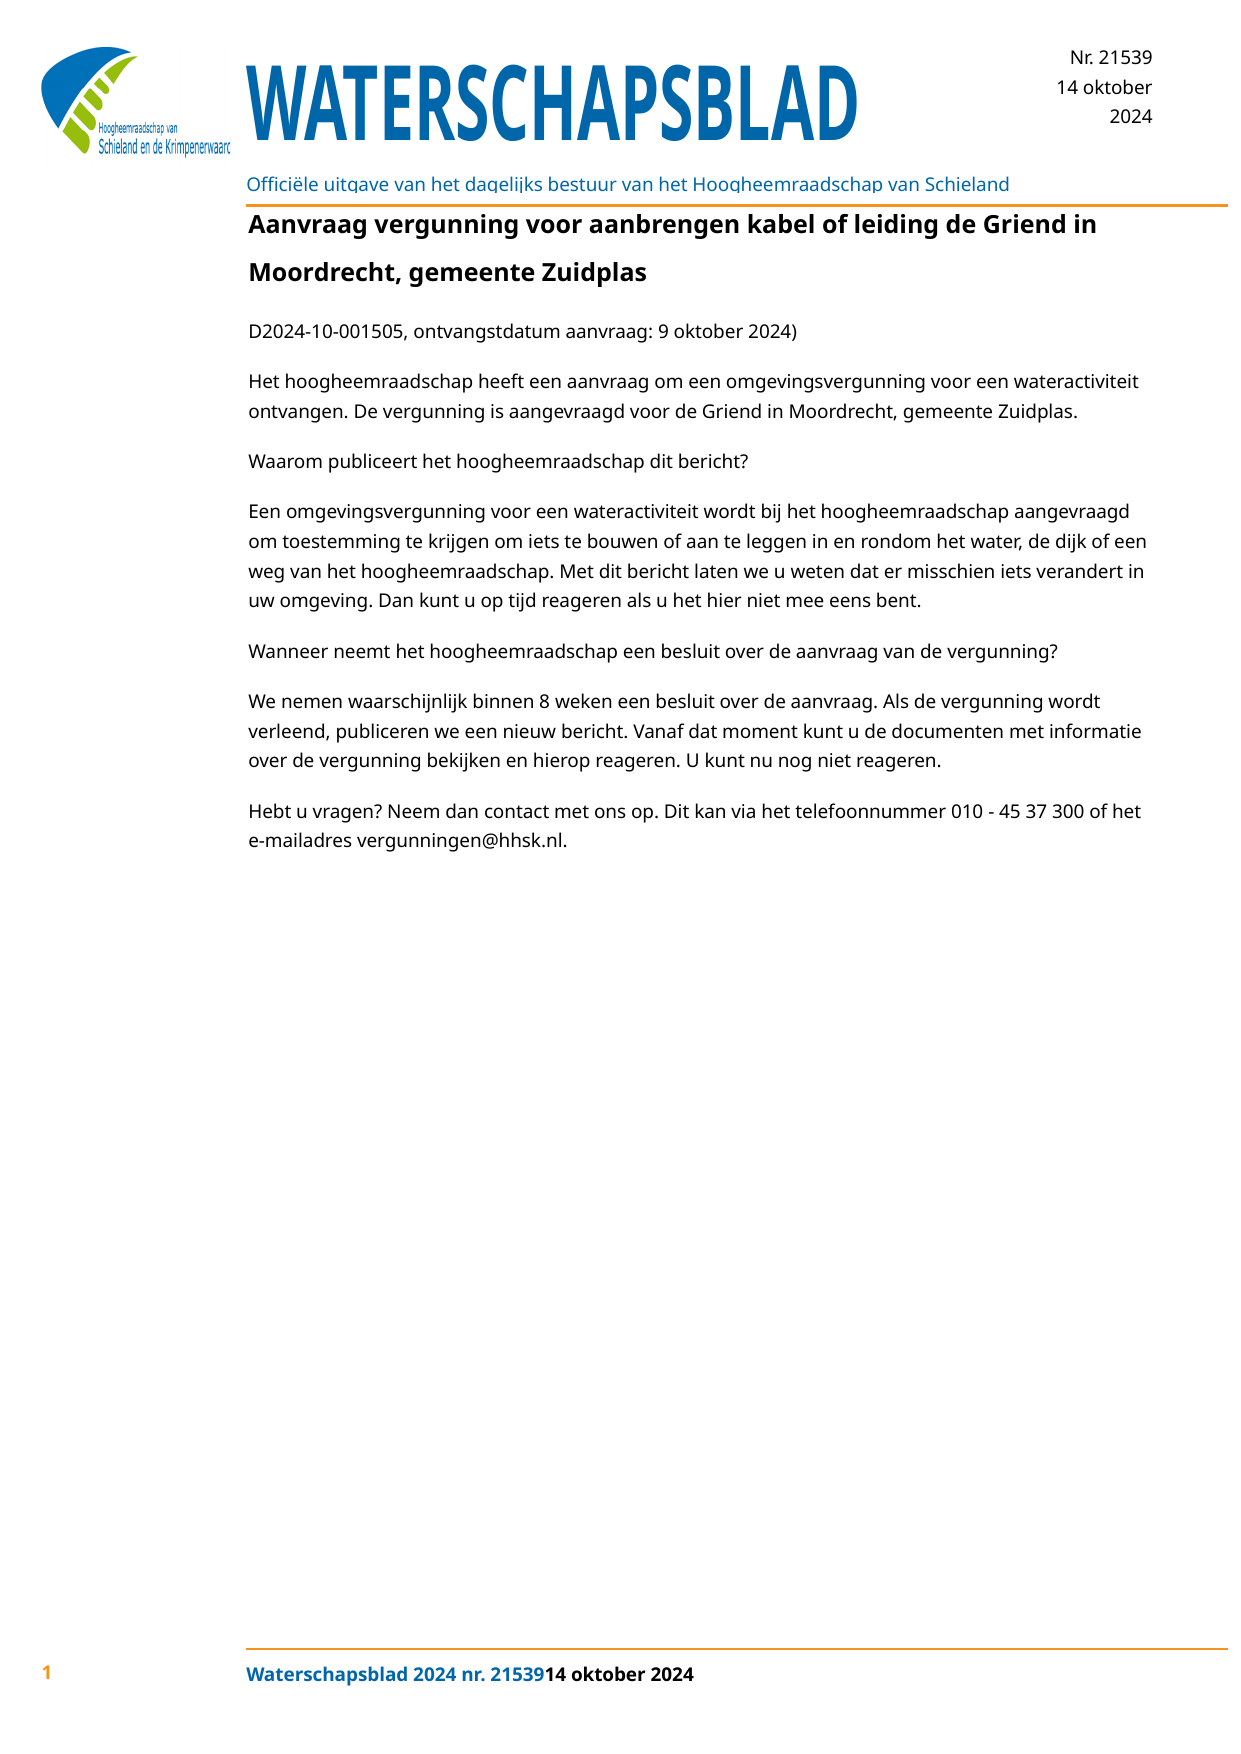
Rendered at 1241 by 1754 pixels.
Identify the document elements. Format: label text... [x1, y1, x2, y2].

text D2024-10-001505, ontvangstdatum aanvraag: 9 oktober 2024) [248, 318, 1152, 344]
text Een omgevingsvergunning voor een wateractiviteit wordt bij het hoogheemraadschap aangevraagd om toestemming te krijgen om iets te bouwen of aan te leggen in en rondom het water, de dijk of een weg van het hoogheemraadschap. Met dit bericht laten we u weten dat er misschien iets verandert in uw omgeving. Dan kunt u op tijd reageren als u het hier niet mee eens bent. [248, 499, 1152, 613]
picture [41, 47, 231, 172]
text Wanneer neemt het hoogheemraadschap een besluit over de aanvraag van de vergunning? [248, 638, 1152, 664]
text We nemen waarschijnlijk binnen 8 weken een besluit over de aanvraag. Als de vergunning wordt verleend, publiceren we een nieuw bericht. Vanaf dat moment kunt u de documenten met informatie over de vergunning bekijken en hierop reageren. U kunt nu nog niet reageren. [248, 688, 1152, 773]
text Hebt u vragen? Neem dan contact met ons op. Dit kan via het telefoonnummer 010 - 45 37 300 of het e-mailadres vergunningen@hhsk.nl. [248, 798, 1152, 853]
text Het hoogheemraadschap heeft een aanvraag om een omgevingsvergunning voor een wateractiviteit ontvangen. De vergunning is aangevraagd voor de Griend in Moordrecht, gemeente Zuidplas. [248, 368, 1152, 424]
text Waarom publiceert het hoogheemraadschap dit bericht? [248, 448, 1152, 474]
text Aanvraag vergunning voor aanbrengen kabel of leiding de Griend in Moordrecht, gemeente Zuidplas [248, 207, 1152, 288]
